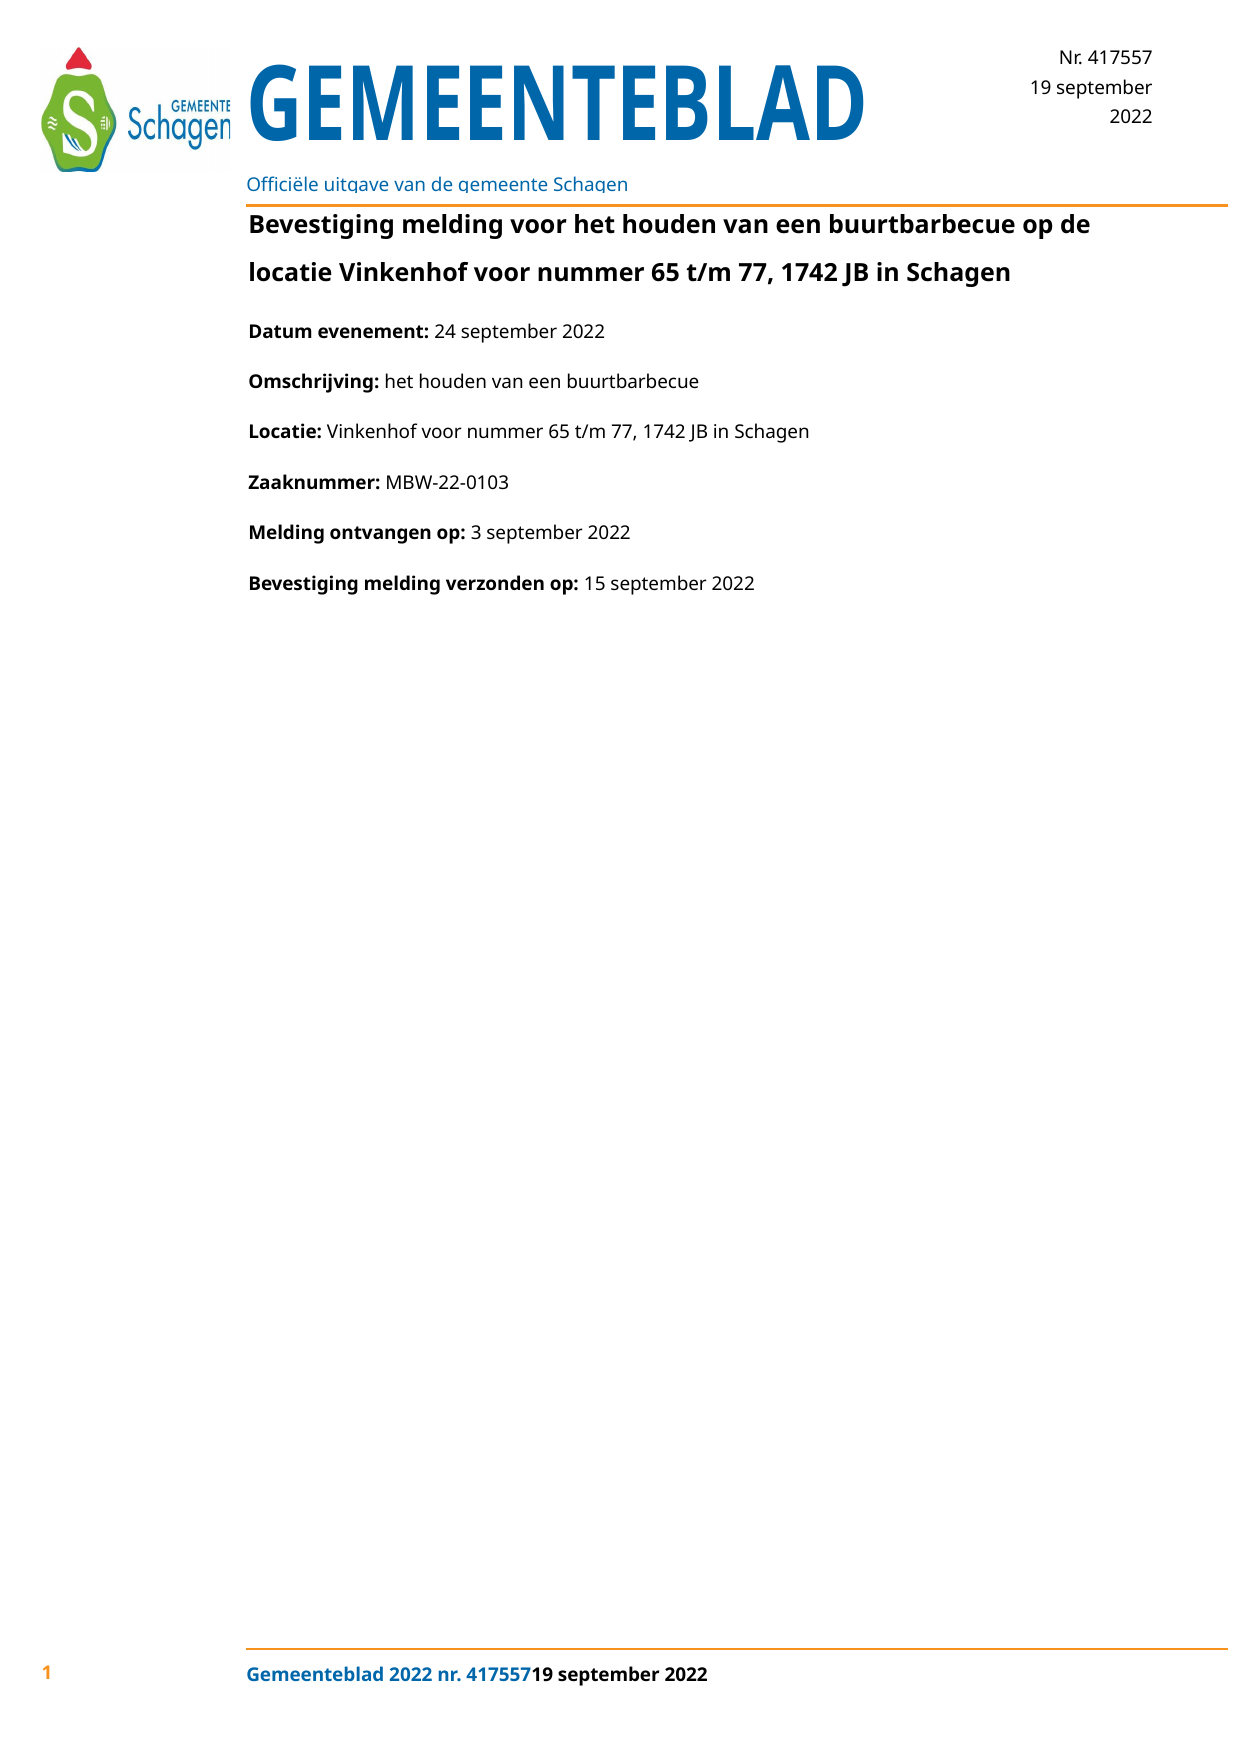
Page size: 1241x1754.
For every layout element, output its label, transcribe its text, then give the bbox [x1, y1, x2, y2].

text Melding ontvangen op: 3 september 2022 [248, 519, 1152, 545]
text Bevestiging melding verzonden op: 15 september 2022 [248, 570, 1152, 596]
text Bevestiging melding voor het houden van een buurtbarbecue op de locatie Vinkenhof voor nummer 65 t/m 77, 1742 JB in Schagen [248, 207, 1152, 288]
text Locatie: Vinkenhof voor nummer 65 t/m 77, 1742 JB in Schagen [248, 419, 1152, 444]
text Datum evenement: 24 september 2022 [248, 318, 1152, 344]
text Zaaknummer: MBW-22-0103 [248, 469, 1152, 495]
picture [41, 47, 231, 172]
text Omschrijving: het houden van een buurtbarbecue [248, 368, 1152, 394]
